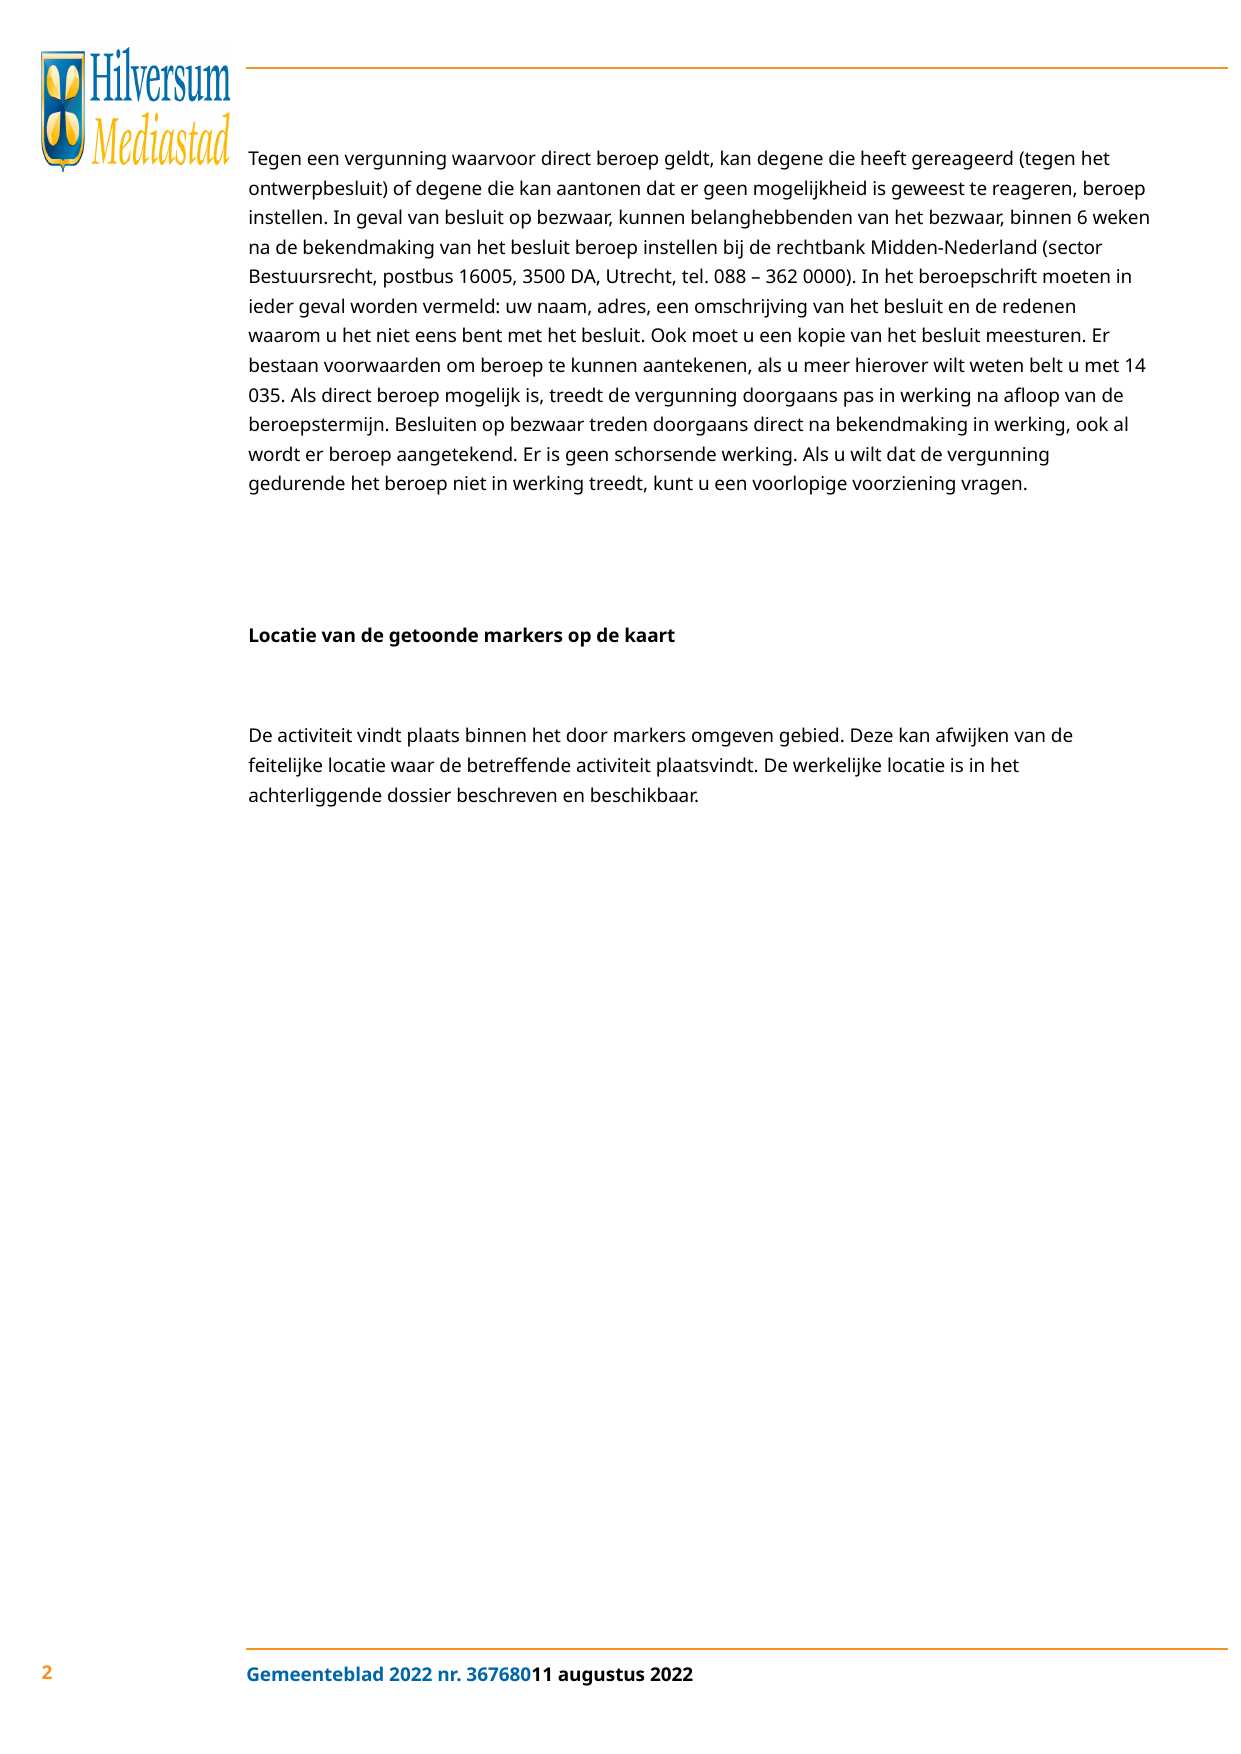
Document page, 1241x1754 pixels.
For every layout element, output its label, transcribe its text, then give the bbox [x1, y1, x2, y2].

picture [41, 47, 231, 172]
text Locatie van de getoonde markers op de kaart [248, 622, 1152, 648]
text De activiteit vindt plaats binnen het door markers omgeven gebied. Deze kan afwijken van de feitelijke locatie waar de betreffende activiteit plaatsvindt. De werkelijke locatie is in het achterliggende dossier beschreven en beschikbaar. [248, 723, 1152, 808]
text Tegen een vergunning waarvoor direct beroep geldt, kan degene die heeft gereageerd (tegen het ontwerpbesluit) of degene die kan aantonen dat er geen mogelijkheid is geweest te reageren, beroep instellen. In geval van besluit op bezwaar, kunnen belanghebbenden van het bezwaar, binnen 6 weken na de bekendmaking van het besluit beroep instellen bij de rechtbank Midden-Nederland (sector Bestuursrecht, postbus 16005, 3500 DA, Utrecht, tel. 088 – 362 0000). In het beroepschrift moeten in ieder geval worden vermeld: uw naam, adres, een omschrijving van het besluit en de redenen waarom u het niet eens bent met het besluit. Ook moet u een kopie van het besluit meesturen. Er bestaan voorwaarden om beroep te kunnen aantekenen, als u meer hierover wilt weten belt u met 14 035. Als direct beroep mogelijk is, treedt de vergunning doorgaans pas in werking na afloop van de beroepstermijn. Besluiten op bezwaar treden doorgaans direct na bekendmaking in werking, ook al wordt er beroep aangetekend. Er is geen schorsende werking. Als u wilt dat de vergunning gedurende het beroep niet in werking treedt, kunt u een voorlopige voorziening vragen. [248, 145, 1152, 496]
